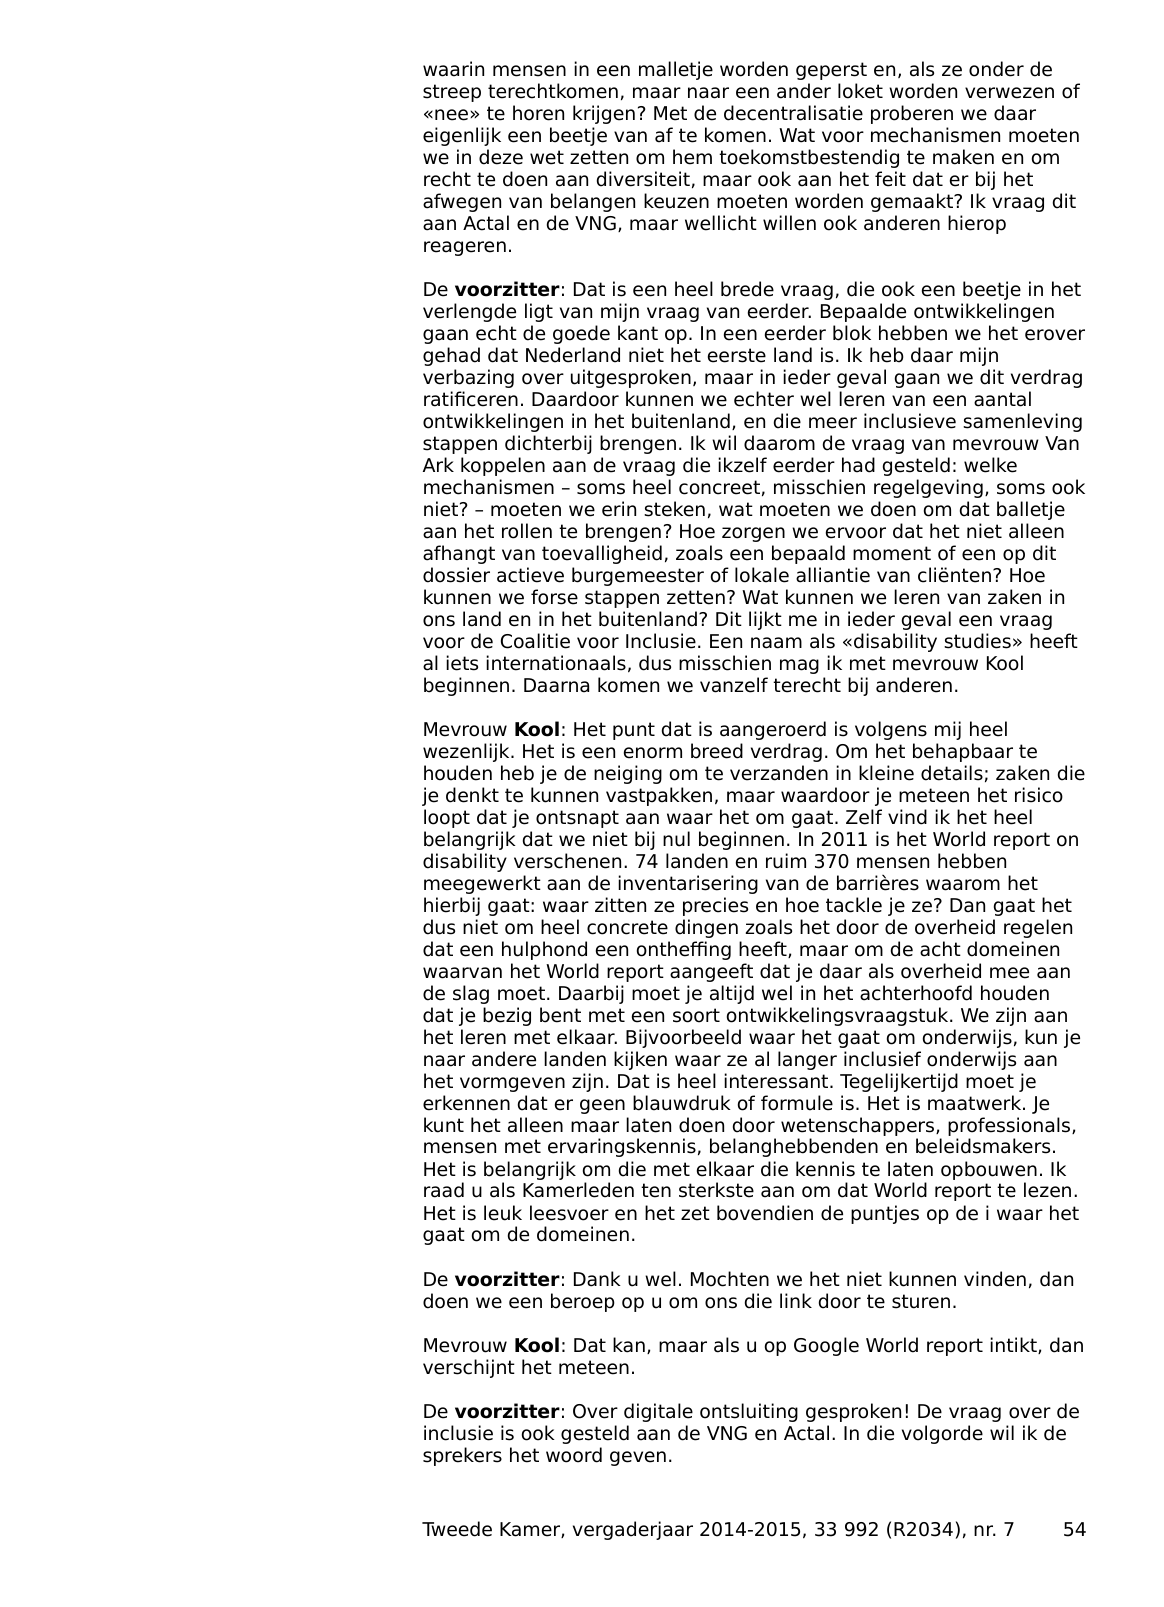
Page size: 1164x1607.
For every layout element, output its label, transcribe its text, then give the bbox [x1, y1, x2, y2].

text De voorzitter: Over digitale ontsluiting gesproken! De vraag over de inclusie is ook gesteld aan de VNG en Actal. In die volgorde wil ik de sprekers het woord geven. [422, 1401, 1087, 1467]
text De voorzitter: Dat is een heel brede vraag, die ook een beetje in het verlengde ligt van mijn vraag van eerder. Bepaalde ontwikkelingen gaan echt de goede kant op. In een eerder blok hebben we het erover gehad dat Nederland niet het eerste land is. Ik heb daar mijn verbazing over uitgesproken, maar in ieder geval gaan we dit verdrag ratificeren. Daardoor kunnen we echter wel leren van een aantal ontwikkelingen in het buitenland, en die meer inclusieve samenleving stappen dichterbij brengen. Ik wil daarom de vraag van mevrouw Van Ark koppelen aan de vraag die ikzelf eerder had gesteld: welke mechanismen – soms heel concreet, misschien regelgeving, soms ook niet? – moeten we erin steken, wat moeten we doen om dat balletje aan het rollen te brengen? Hoe zorgen we ervoor dat het niet alleen afhangt van toevalligheid, zoals een bepaald moment of een op dit dossier actieve burgemeester of lokale alliantie van cliënten? Hoe kunnen we forse stappen zetten? Wat kunnen we leren van zaken in ons land en in het buitenland? Dit lijkt me in ieder geval een vraag voor de Coalitie voor Inclusie. Een naam als «disability studies» heeft al iets internationaals, dus misschien mag ik met mevrouw Kool beginnen. Daarna komen we vanzelf terecht bij anderen. [422, 279, 1087, 697]
text waarin mensen in een malletje worden geperst en, als ze onder de streep terechtkomen, maar naar een ander loket worden verwezen of «nee» te horen krijgen? Met de decentralisatie proberen we daar eigenlijk een beetje van af te komen. Wat voor mechanismen moeten we in deze wet zetten om hem toekomstbestendig te maken en om recht te doen aan diversiteit, maar ook aan het feit dat er bij het afwegen van belangen keuzen moeten worden gemaakt? Ik vraag dit aan Actal en de VNG, maar wellicht willen ook anderen hierop reageren. [422, 59, 1087, 257]
text De voorzitter: Dank u wel. Mochten we het niet kunnen vinden, dan doen we een beroep op u om ons die link door te sturen. [422, 1268, 1087, 1312]
text Mevrouw Kool: Dat kan, maar als u op Google World report intikt, dan verschijnt het meteen. [422, 1335, 1087, 1379]
text Mevrouw Kool: Het punt dat is aangeroerd is volgens mij heel wezenlijk. Het is een enorm breed verdrag. Om het behapbaar te houden heb je de neiging om te verzanden in kleine details; zaken die je denkt te kunnen vastpakken, maar waardoor je meteen het risico loopt dat je ontsnapt aan waar het om gaat. Zelf vind ik het heel belangrijk dat we niet bij nul beginnen. In 2011 is het World report on disability verschenen. 74 landen en ruim 370 mensen hebben meegewerkt aan de inventarisering van de barrières waarom het hierbij gaat: waar zitten ze precies en hoe tackle je ze? Dan gaat het dus niet om heel concrete dingen zoals het door de overheid regelen dat een hulphond een ontheffing heeft, maar om de acht domeinen waarvan het World report aangeeft dat je daar als overheid mee aan de slag moet. Daarbij moet je altijd wel in het achterhoofd houden dat je bezig bent met een soort ontwikkelingsvraagstuk. We zijn aan het leren met elkaar. Bijvoorbeeld waar het gaat om onderwijs, kun je naar andere landen kijken waar ze al langer inclusief onderwijs aan het vormgeven zijn. Dat is heel interessant. Tegelijkertijd moet je erkennen dat er geen blauwdruk of formule is. Het is maatwerk. Je kunt het alleen maar laten doen door wetenschappers, professionals, mensen met ervaringskennis, belanghebbenden en beleidsmakers. Het is belangrijk om die met elkaar die kennis te laten opbouwen. Ik raad u als Kamerleden ten sterkste aan om dat World report te lezen. Het is leuk leesvoer en het zet bovendien de puntjes op de i waar het gaat om de domeinen. [422, 719, 1087, 1246]
